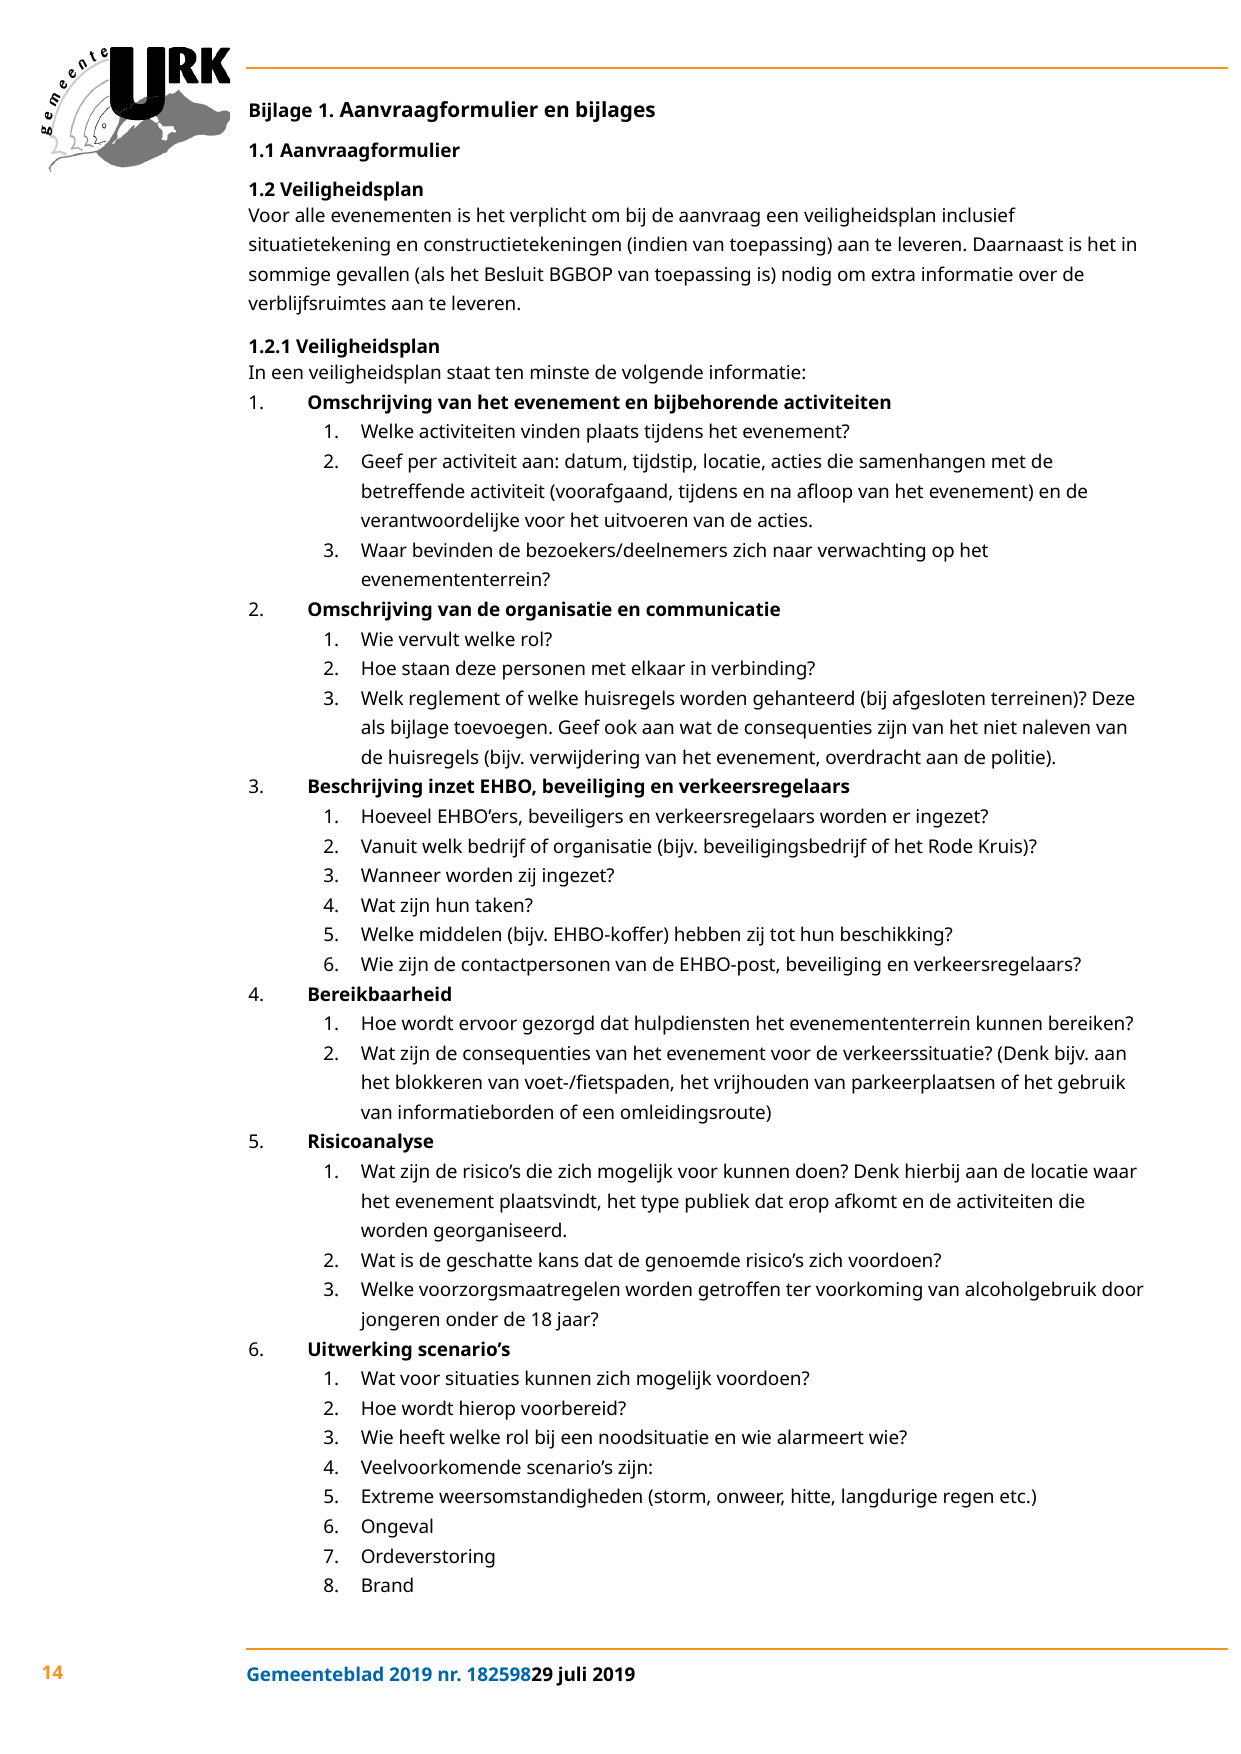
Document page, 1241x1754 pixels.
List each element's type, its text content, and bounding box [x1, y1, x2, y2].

text 1.2.1 Veiligheidsplan [248, 334, 1152, 359]
list Omschrijving van het evenement en bijbehorende activiteiten [248, 389, 1152, 415]
list Geef per activiteit aan: datum, tijdstip, locatie, acties die samenhangen met de betreffende activiteit (voorafgaand, tijdens en na afloop van het evenement) en de verantwoordelijke voor het uitvoeren van de acties. [323, 448, 1152, 533]
list Brand [323, 1572, 1152, 1598]
list Welke middelen (bijv. EHBO-koffer) hebben zij tot hun beschikking? [323, 922, 1152, 947]
list Wat is de geschatte kans dat de genoemde risico’s zich voordoen? [323, 1247, 1152, 1273]
list Bereikbaarheid [248, 981, 1152, 1006]
text 1.1 Aanvraagformulier [248, 137, 1152, 163]
list Welk reglement of welke huisregels worden gehanteerd (bij afgesloten terreinen)? Deze als bijlage toevoegen. Geef ook aan wat de consequenties zijn van het niet naleven van de huisregels (bijv. verwijdering van het evenement, overdracht aan de politie). [323, 685, 1152, 770]
text In een veiligheidsplan staat ten minste de volgende informatie: [248, 359, 1152, 385]
list Hoe staan deze personen met elkaar in verbinding? [323, 655, 1152, 681]
list Welke voorzorgsmaatregelen worden getroffen ter voorkoming van alcoholgebruik door jongeren onder de 18 jaar? [323, 1277, 1152, 1332]
list Wat zijn de consequenties van het evenement voor de verkeerssituatie? (Denk bijv. aan het blokkeren van voet-/fietspaden, het vrijhouden van parkeerplaatsen of het gebruik van informatieborden of een omleidingsroute) [323, 1040, 1152, 1125]
text Voor alle evenementen is het verplicht om bij de aanvraag een veiligheidsplan inclusief situatietekening en constructietekeningen (indien van toepassing) aan te leveren. Daarnaast is het in sommige gevallen (als het Besluit BGBOP van toepassing is) nodig om extra informatie over de verblijfsruimtes aan te leveren. [248, 202, 1152, 316]
list Risicoanalyse [248, 1129, 1152, 1154]
list Extreme weersomstandigheden (storm, onweer, hitte, langdurige regen etc.) [323, 1484, 1152, 1509]
list Wat voor situaties kunnen zich mogelijk voordoen? [323, 1365, 1152, 1391]
list Waar bevinden de bezoekers/deelnemers zich naar verwachting op het evenemententerrein? [323, 537, 1152, 592]
list Wat zijn de risico’s die zich mogelijk voor kunnen doen? Denk hierbij aan de locatie waar het evenement plaatsvindt, het type publiek dat erop afkomt en de activiteiten die worden georganiseerd. [323, 1158, 1152, 1243]
list Hoe wordt ervoor gezorgd dat hulpdiensten het evenemententerrein kunnen bereiken? [323, 1010, 1152, 1036]
list Wanneer worden zij ingezet? [323, 862, 1152, 888]
list Omschrijving van de organisatie en communicatie [248, 596, 1152, 622]
list Vanuit welk bedrijf of organisatie (bijv. beveiligingsbedrijf of het Rode Kruis)? [323, 833, 1152, 858]
list Wie vervult welke rol? [323, 626, 1152, 651]
text Bijlage 1. Aanvraagformulier en bijlages [248, 95, 1152, 123]
list Hoeveel EHBO’ers, beveiligers en verkeersregelaars worden er ingezet? [323, 803, 1152, 829]
picture [41, 47, 231, 172]
list Ordeverstoring [323, 1543, 1152, 1568]
list Ongeval [323, 1513, 1152, 1539]
list Uitwerking scenario’s [248, 1336, 1152, 1361]
text 1.2 Veiligheidsplan [248, 176, 1152, 202]
list Wie heeft welke rol bij een noodsituatie en wie alarmeert wie? [323, 1424, 1152, 1450]
list Veelvoorkomende scenario’s zijn: [323, 1454, 1152, 1480]
list Wat zijn hun taken? [323, 892, 1152, 918]
list Hoe wordt hierop voorbereid? [323, 1395, 1152, 1421]
list Wie zijn de contactpersonen van de EHBO-post, beveiliging en verkeersregelaars? [323, 951, 1152, 977]
list Welke activiteiten vinden plaats tijdens het evenement? [323, 419, 1152, 444]
list Beschrijving inzet EHBO, beveiliging en verkeersregelaars [248, 774, 1152, 799]
